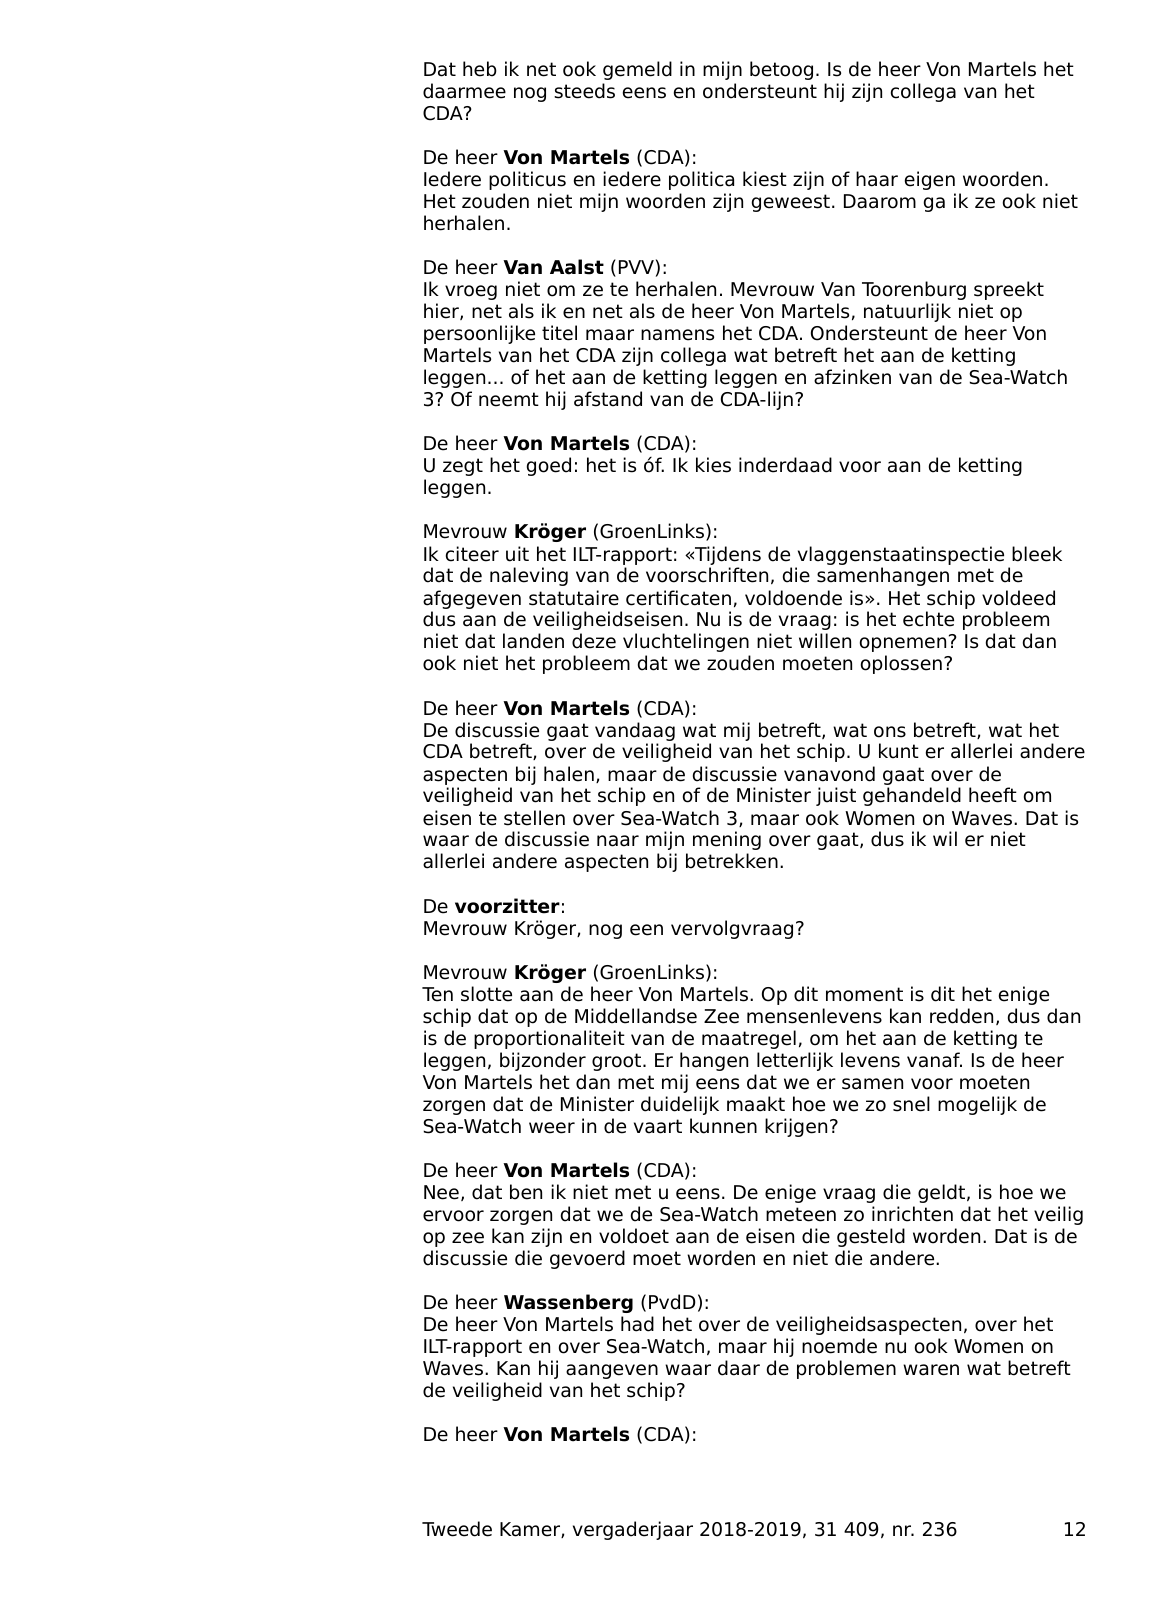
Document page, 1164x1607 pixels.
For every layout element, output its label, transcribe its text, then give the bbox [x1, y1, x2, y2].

text De heer Von Martels had het over de veiligheidsaspecten, over het ILT-rapport en over Sea-Watch, maar hij noemde nu ook Women on Waves. Kan hij aangeven waar daar de problemen waren wat betreft de veiligheid van het schip? [422, 1314, 1087, 1402]
text De heer Von Martels (CDA): [422, 1424, 1087, 1446]
text Mevrouw Kröger (GroenLinks): [422, 521, 1087, 543]
text Nee, dat ben ik niet met u eens. De enige vraag die geldt, is hoe we ervoor zorgen dat we de Sea-Watch meteen zo inrichten dat het veilig op zee kan zijn en voldoet aan de eisen die gesteld worden. Dat is de discussie die gevoerd moet worden en niet die andere. [422, 1182, 1087, 1269]
text De voorzitter: [422, 896, 1087, 917]
text De heer Von Martels (CDA): [422, 433, 1087, 455]
text De heer Von Martels (CDA): [422, 147, 1087, 169]
text De heer Wassenberg (PvdD): [422, 1292, 1087, 1314]
text Dat heb ik net ook gemeld in mijn betoog. Is de heer Von Martels het daarmee nog steeds eens en ondersteunt hij zijn collega van het CDA? [422, 59, 1087, 125]
text Ik vroeg niet om ze te herhalen. Mevrouw Van Toorenburg spreekt hier, net als ik en net als de heer Von Martels, natuurlijk niet op persoonlijke titel maar namens het CDA. Ondersteunt de heer Von Martels van het CDA zijn collega wat betreft het aan de ketting leggen... of het aan de ketting leggen en afzinken van de Sea-Watch 3? Of neemt hij afstand van de CDA-lijn? [422, 279, 1087, 411]
text Iedere politicus en iedere politica kiest zijn of haar eigen woorden. Het zouden niet mijn woorden zijn geweest. Daarom ga ik ze ook niet herhalen. [422, 169, 1087, 235]
text Mevrouw Kröger, nog een vervolgvraag? [422, 917, 1087, 939]
text Mevrouw Kröger (GroenLinks): [422, 962, 1087, 984]
text Ik citeer uit het ILT-rapport: «Tijdens de vlaggenstaatinspectie bleek dat de naleving van de voorschriften, die samenhangen met de afgegeven statutaire certificaten, voldoende is». Het schip voldeed dus aan de veiligheidseisen. Nu is de vraag: is het echte probleem niet dat landen deze vluchtelingen niet willen opnemen? Is dat dan ook niet het probleem dat we zouden moeten oplossen? [422, 543, 1087, 675]
text De discussie gaat vandaag wat mij betreft, wat ons betreft, wat het CDA betreft, over de veiligheid van het schip. U kunt er allerlei andere aspecten bij halen, maar de discussie vanavond gaat over de veiligheid van het schip en of de Minister juist gehandeld heeft om eisen te stellen over Sea-Watch 3, maar ook Women on Waves. Dat is waar de discussie naar mijn mening over gaat, dus ik wil er niet allerlei andere aspecten bij betrekken. [422, 719, 1087, 873]
text Ten slotte aan de heer Von Martels. Op dit moment is dit het enige schip dat op de Middellandse Zee mensenlevens kan redden, dus dan is de proportionaliteit van de maatregel, om het aan de ketting te leggen, bijzonder groot. Er hangen letterlijk levens vanaf. Is de heer Von Martels het dan met mij eens dat we er samen voor moeten zorgen dat de Minister duidelijk maakt hoe we zo snel mogelijk de Sea-Watch weer in de vaart kunnen krijgen? [422, 984, 1087, 1137]
text De heer Von Martels (CDA): [422, 1160, 1087, 1182]
text De heer Van Aalst (PVV): [422, 257, 1087, 279]
text De heer Von Martels (CDA): [422, 697, 1087, 719]
text U zegt het goed: het is óf. Ik kies inderdaad voor aan de ketting leggen. [422, 455, 1087, 499]
